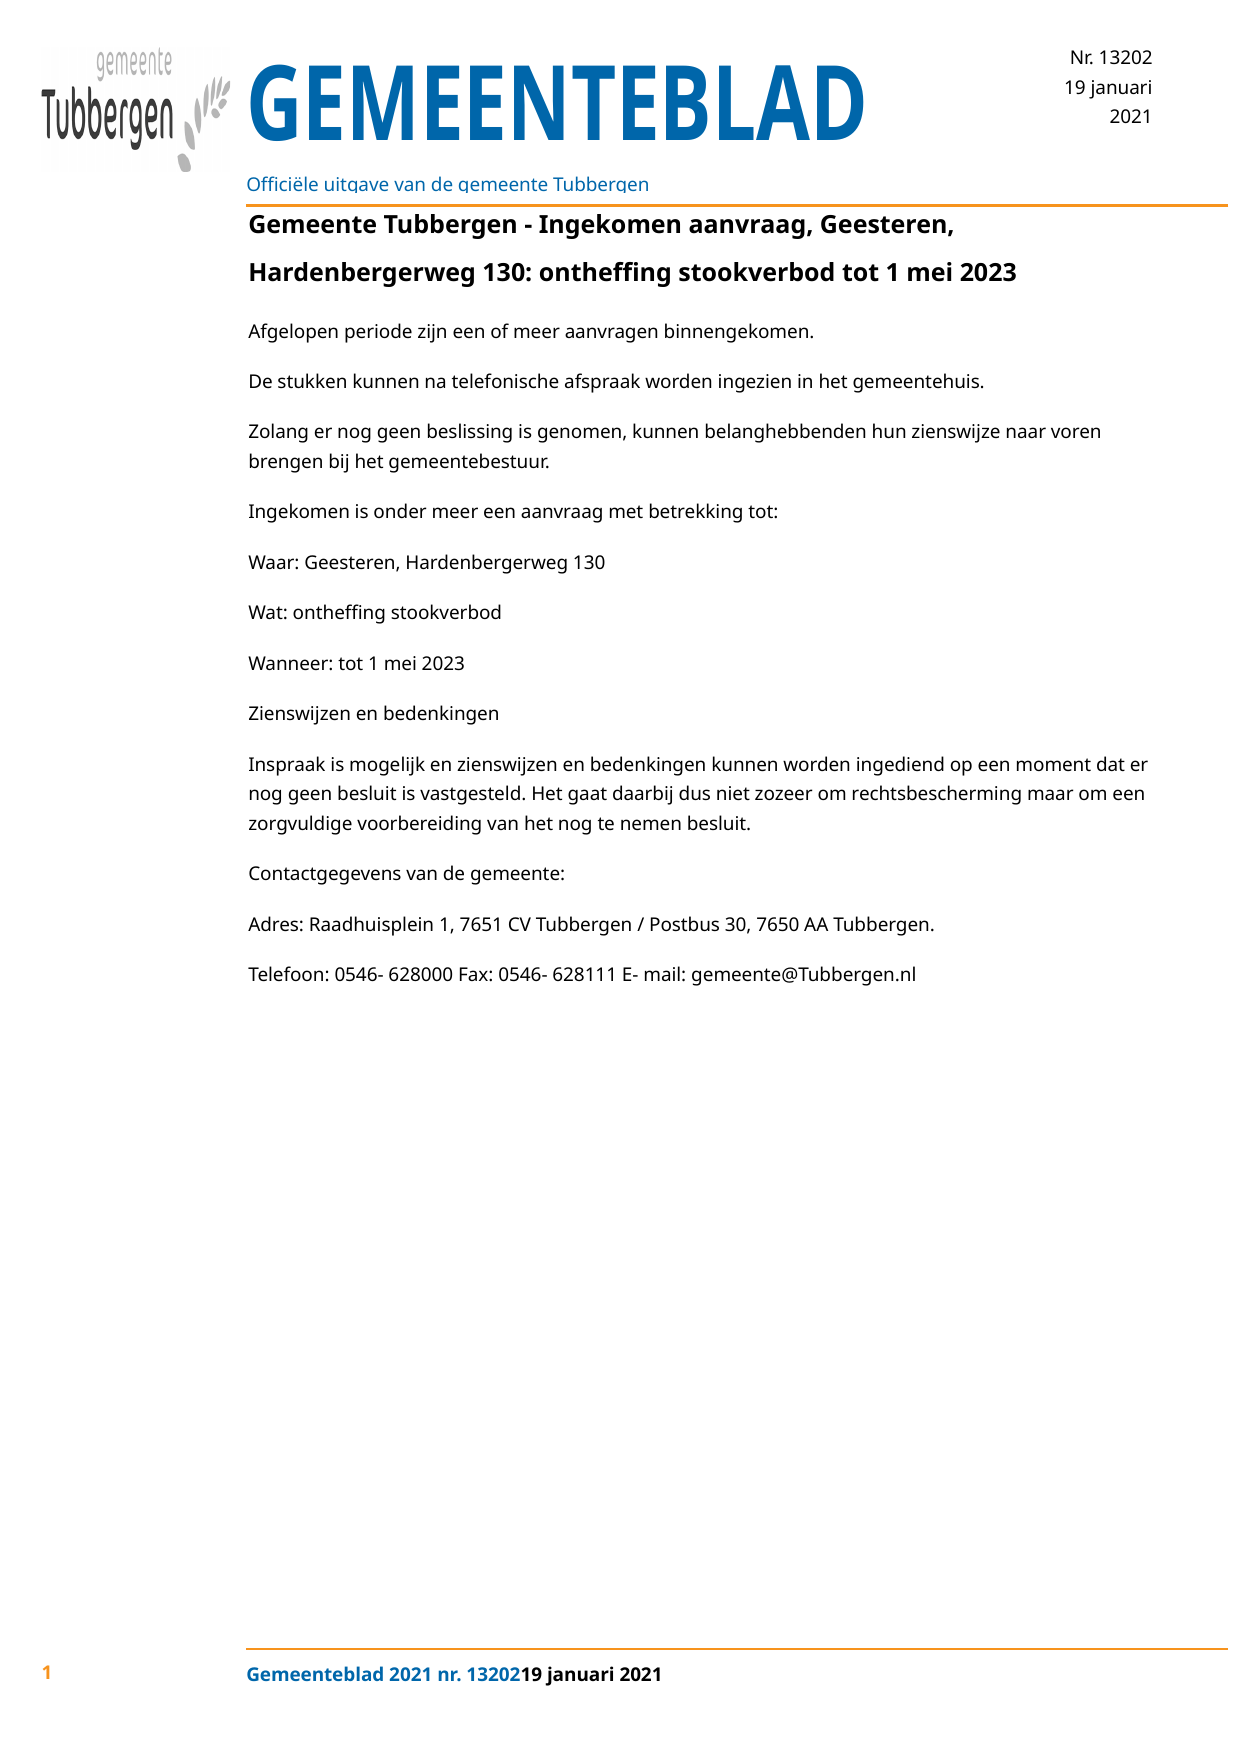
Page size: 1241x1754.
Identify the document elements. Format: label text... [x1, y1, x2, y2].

text Inspraak is mogelijk en zienswijzen en bedenkingen kunnen worden ingediend op een moment dat er nog geen besluit is vastgesteld. Het gaat daarbij dus niet zozeer om rechtsbescherming maar om een zorgvuldige voorbereiding van het nog te nemen besluit. [248, 751, 1152, 836]
text De stukken kunnen na telefonische afspraak worden ingezien in het gemeentehuis. [248, 368, 1152, 394]
text Afgelopen periode zijn een of meer aanvragen binnengekomen. [248, 318, 1152, 344]
text Wanneer: tot 1 mei 2023 [248, 650, 1152, 676]
text Waar: Geesteren, Hardenbergerweg 130 [248, 549, 1152, 575]
text Zolang er nog geen beslissing is genomen, kunnen belanghebbenden hun zienswijze naar voren brengen bij het gemeentebestuur. [248, 419, 1152, 474]
text Gemeente Tubbergen - Ingekomen aanvraag, Geesteren, Hardenbergerweg 130: ontheffing stookverbod tot 1 mei 2023 [248, 207, 1152, 288]
text Telefoon: 0546- 628000 Fax: 0546- 628111 E- mail: gemeente@Tubbergen.nl [248, 961, 1152, 987]
text Adres: Raadhuisplein 1, 7651 CV Tubbergen / Postbus 30, 7650 AA Tubbergen. [248, 911, 1152, 937]
text Ingekomen is onder meer een aanvraag met betrekking tot: [248, 499, 1152, 524]
text Contactgegevens van de gemeente: [248, 860, 1152, 886]
text Zienswijzen en bedenkingen [248, 700, 1152, 726]
text Wat: ontheffing stookverbod [248, 599, 1152, 625]
picture [41, 47, 231, 172]
